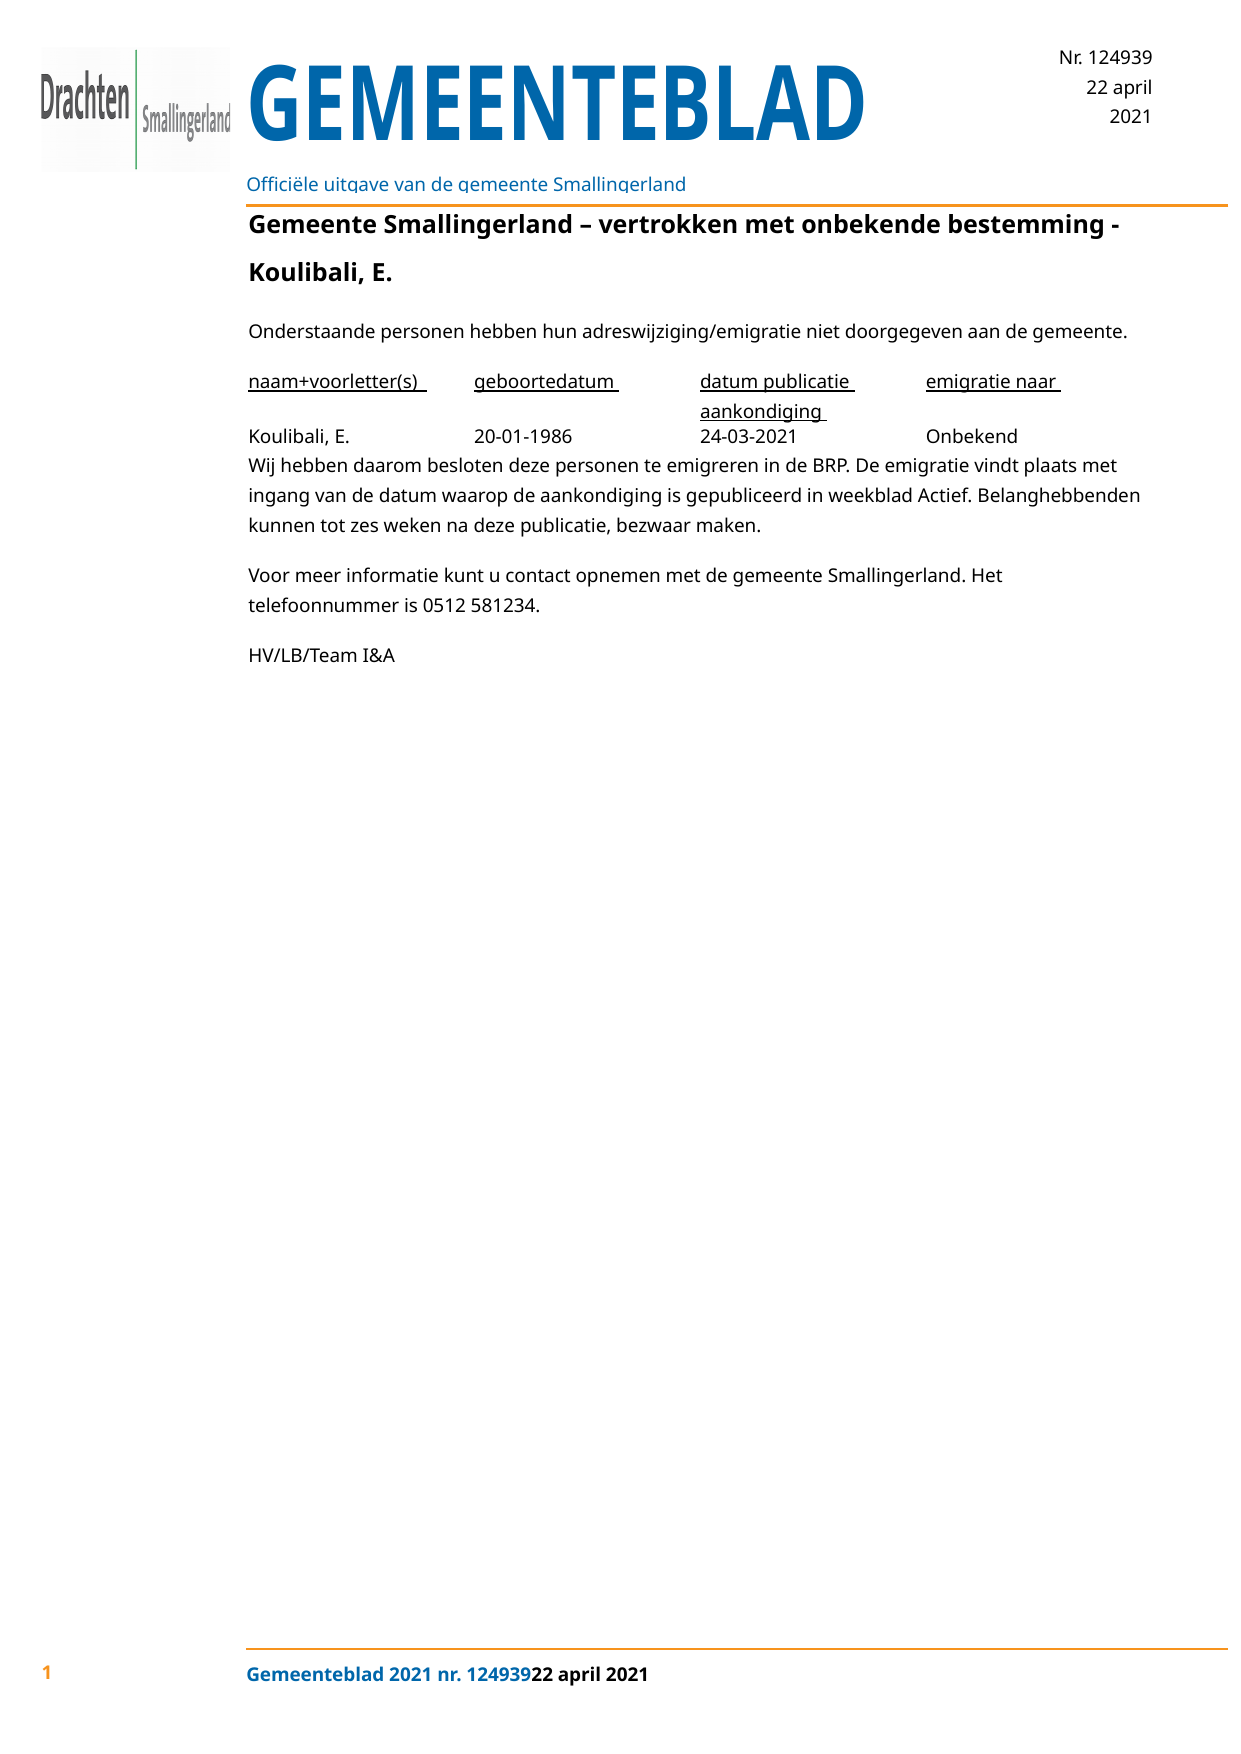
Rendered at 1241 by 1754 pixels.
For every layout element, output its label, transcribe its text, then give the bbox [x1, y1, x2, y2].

text Wij hebben daarom besloten deze personen te emigreren in de BRP. De emigratie vindt plaats met ingang van de datum waarop de aankondiging is gepubliceerd in weekblad Actief. Belanghebbenden kunnen tot zes weken na deze publicatie, bezwaar maken. [248, 453, 1152, 538]
table_cell 20-01-1986 [474, 424, 700, 449]
table_cell 24-03-2021 [700, 424, 926, 449]
table_header geboortedatum [474, 369, 700, 424]
table_cell Onbekend [926, 424, 1152, 449]
text Voor meer informatie kunt u contact opnemen met de gemeente Smallingerland. Het telefoonnummer is 0512 581234. [248, 562, 1152, 618]
text Onderstaande personen hebben hun adreswijziging/emigratie niet doorgegeven aan de gemeente. [248, 318, 1152, 344]
text Gemeente Smallingerland – vertrokken met onbekende bestemming - Koulibali, E. [248, 207, 1152, 288]
picture [41, 47, 231, 172]
table_header datum publicatie aankondiging [700, 369, 926, 424]
text HV/LB/Team I&A [248, 642, 1152, 668]
table_cell Koulibali, E. [248, 424, 474, 449]
table_header emigratie naar [926, 369, 1152, 424]
table_header naam+voorletter(s) [248, 369, 474, 424]
